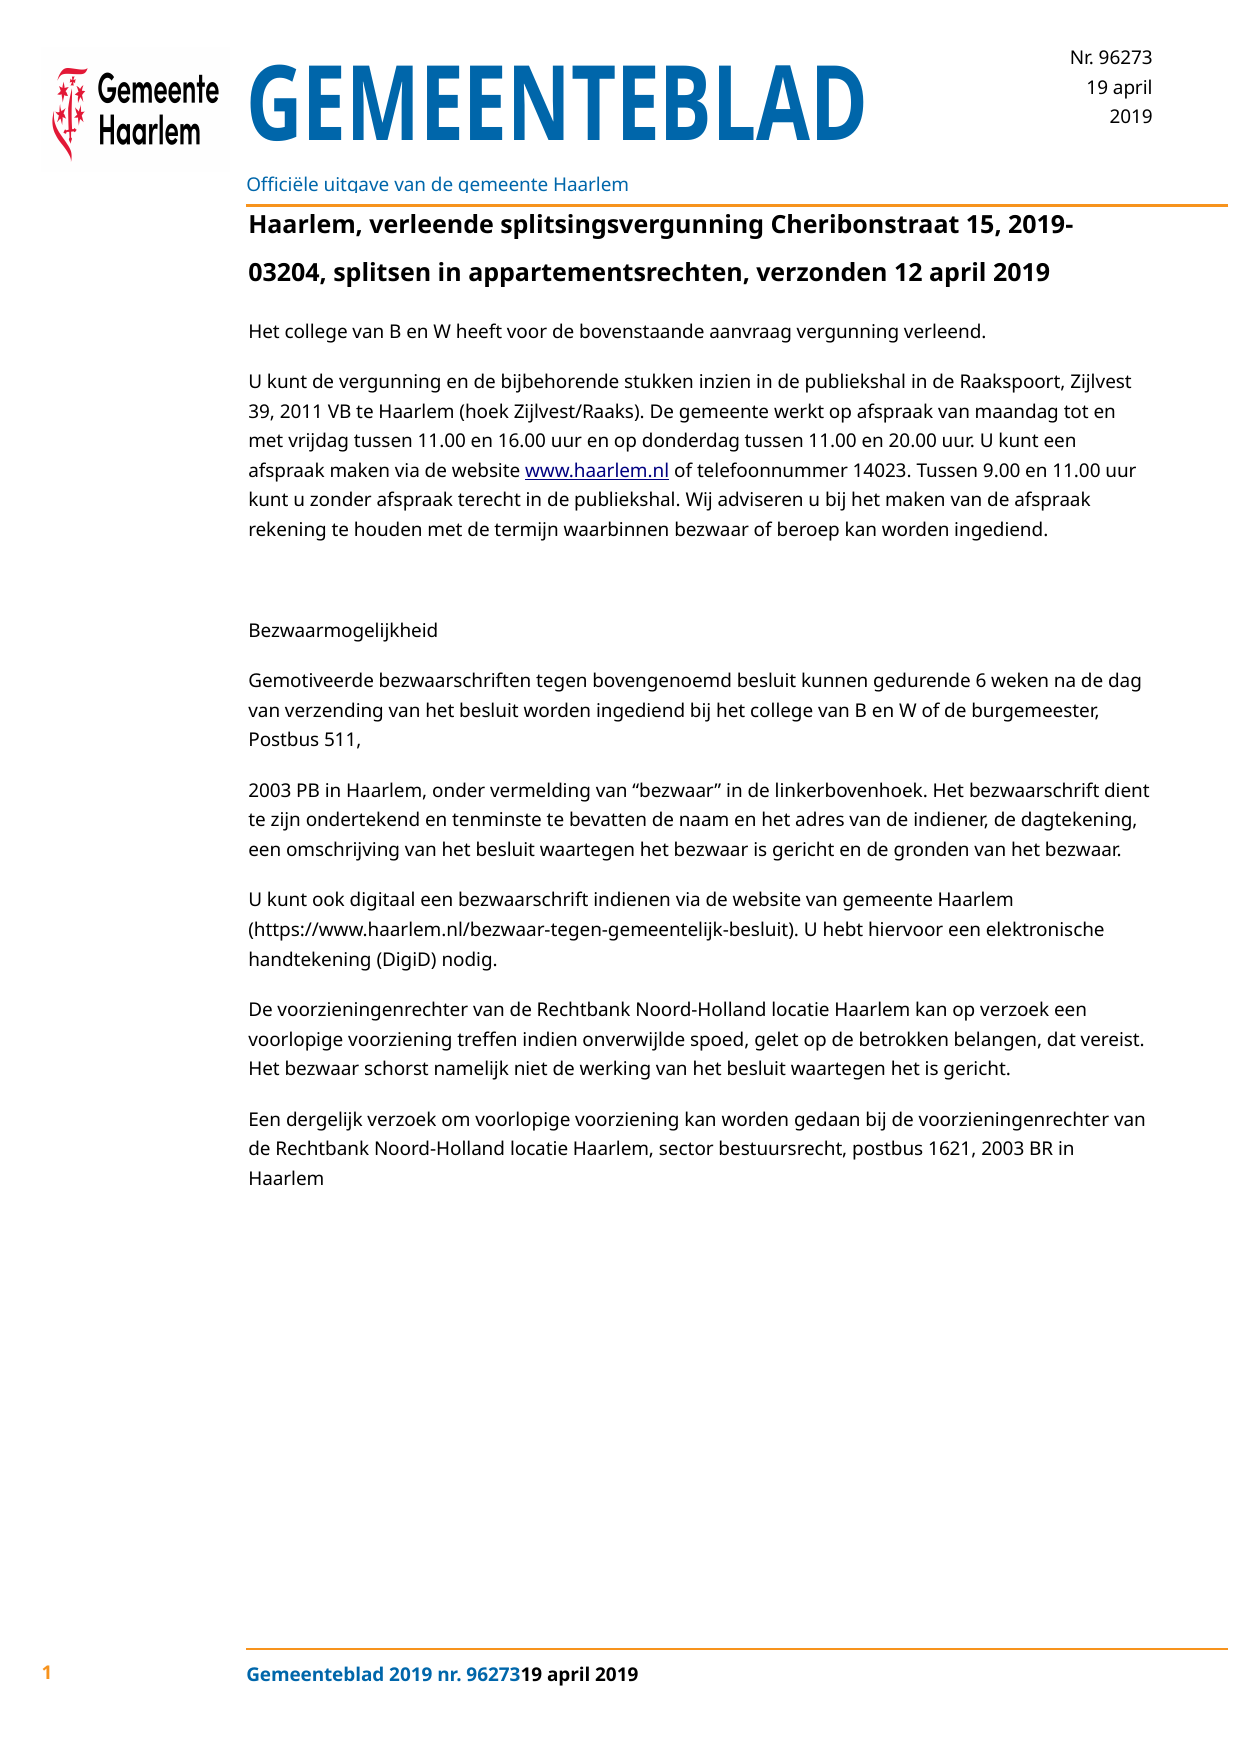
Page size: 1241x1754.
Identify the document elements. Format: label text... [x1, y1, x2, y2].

text 2003 PB in Haarlem, onder vermelding van “bezwaar” in de linkerbovenhoek. Het bezwaarschrift dient te zijn ondertekend en tenminste te bevatten de naam en het adres van de indiener, de dagtekening, een omschrijving van het besluit waartegen het bezwaar is gericht en de gronden van het bezwaar. [248, 777, 1152, 862]
text Een dergelijk verzoek om voorlopige voorziening kan worden gedaan bij de voorzieningenrechter van de Rechtbank Noord-Holland locatie Haarlem, sector bestuursrecht, postbus 1621, 2003 BR in Haarlem [248, 1106, 1152, 1191]
picture [41, 47, 231, 172]
text Het college van B en W heeft voor de bovenstaande aanvraag vergunning verleend. [248, 318, 1152, 344]
text U kunt ook digitaal een bezwaarschrift indienen via de website van gemeente Haarlem (https://www.haarlem.nl/bezwaar-tegen-gemeentelijk-besluit). U hebt hiervoor een elektronische handtekening (DigiD) nodig. [248, 887, 1152, 972]
text Haarlem, verleende splitsingsvergunning Cheribonstraat 15, 2019-03204, splitsen in appartementsrechten, verzonden 12 april 2019 [248, 207, 1152, 288]
text U kunt de vergunning en de bijbehorende stukken inzien in de publiekshal in de Raakspoort, Zijlvest 39, 2011 VB te Haarlem (hoek Zijlvest/Raaks). De gemeente werkt op afspraak van maandag tot en met vrijdag tussen 11.00 en 16.00 uur en op donderdag tussen 11.00 en 20.00 uur. U kunt een afspraak maken via de website www.haarlem.nl of telefoonnummer 14023. Tussen 9.00 en 11.00 uur kunt u zonder afspraak terecht in de publiekshal. Wij adviseren u bij het maken van de afspraak rekening te houden met de termijn waarbinnen bezwaar of beroep kan worden ingediend. [248, 368, 1152, 542]
text De voorzieningenrechter van de Rechtbank Noord-Holland locatie Haarlem kan op verzoek een voorlopige voorziening treffen indien onverwijlde spoed, gelet op de betrokken belangen, dat vereist. Het bezwaar schorst namelijk niet de werking van het besluit waartegen het is gericht. [248, 996, 1152, 1081]
text Bezwaarmogelijkheid [248, 617, 1152, 643]
text Gemotiveerde bezwaarschriften tegen bovengenoemd besluit kunnen gedurende 6 weken na de dag van verzending van het besluit worden ingediend bij het college van B en W of de burgemeester, Postbus 511, [248, 667, 1152, 752]
